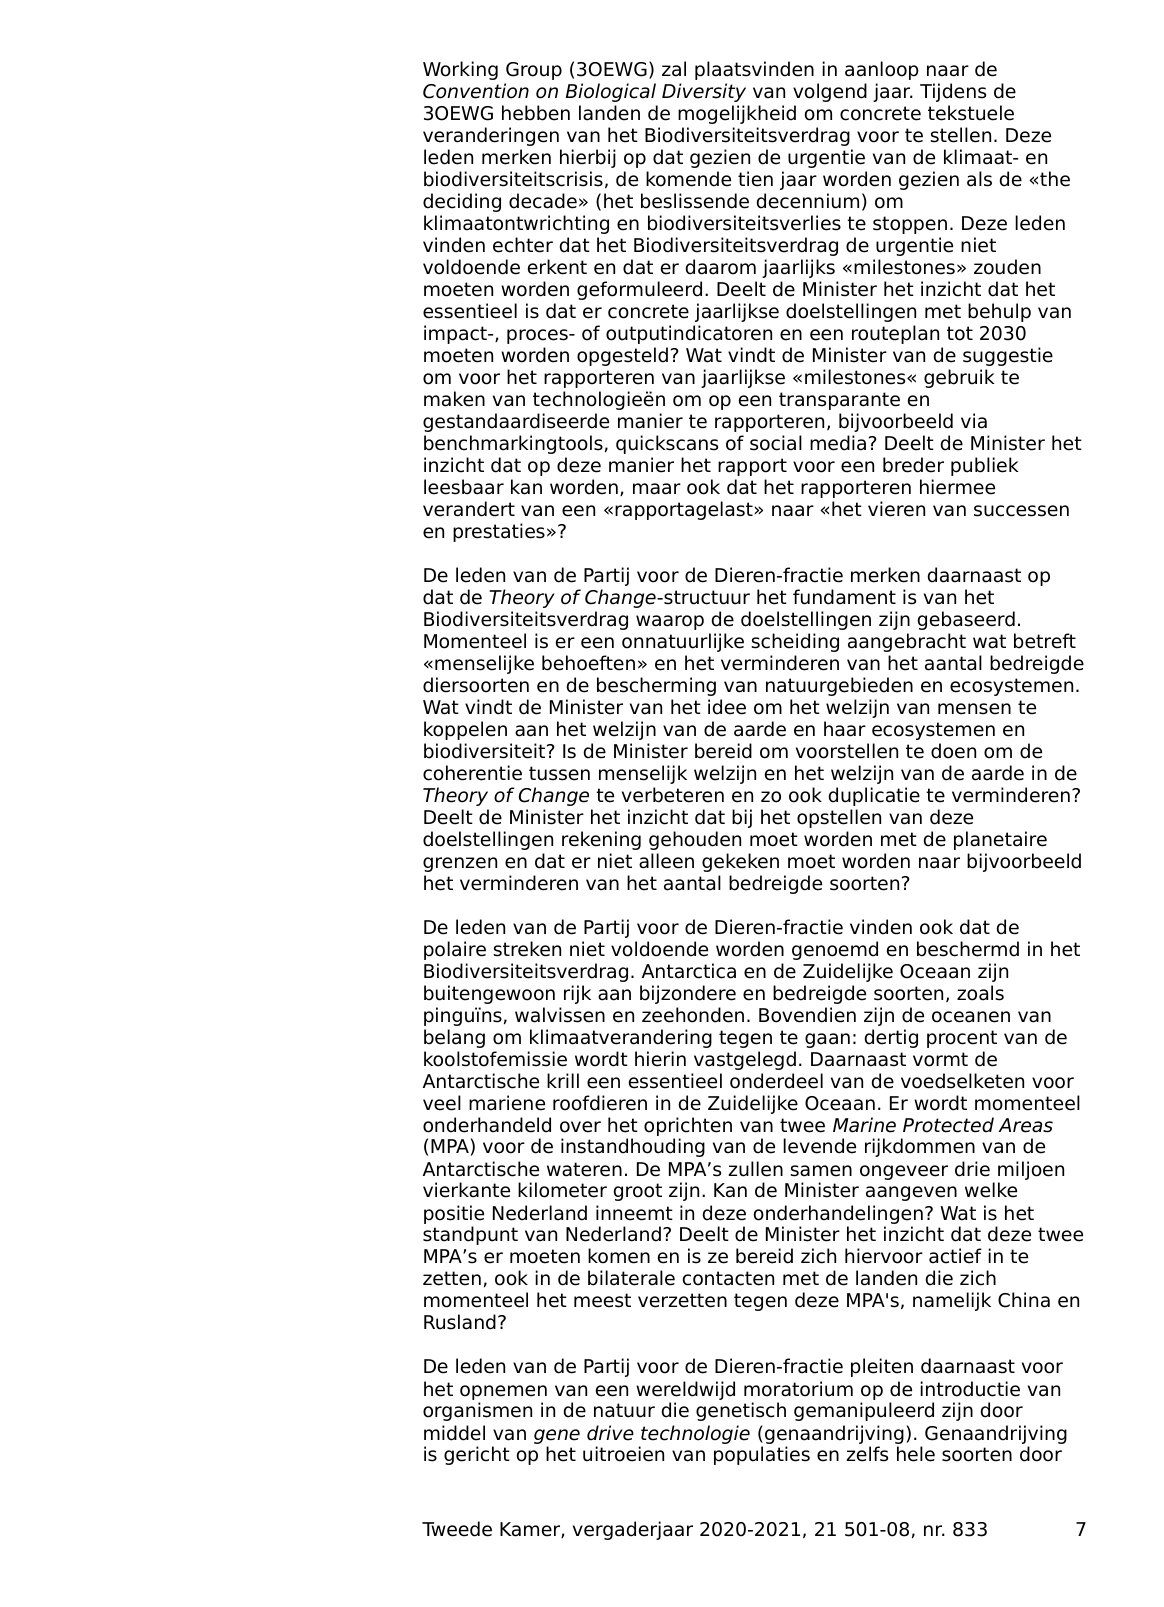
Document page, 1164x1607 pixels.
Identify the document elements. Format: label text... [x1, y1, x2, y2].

text De leden van de Partij voor de Dieren-fractie pleiten daarnaast voor het opnemen van een wereldwijd moratorium op de introductie van organismen in de natuur die genetisch gemanipuleerd zijn door middel van gene drive technologie (genaandrijving). Genaandrijving is gericht op het uitroeien van populaties en zelfs hele soorten door [422, 1356, 1087, 1466]
text Working Group (3OEWG) zal plaatsvinden in aanloop naar de Convention on Biological Diversity van volgend jaar. Tijdens de 3OEWG hebben landen de mogelijkheid om concrete tekstuele veranderingen van het Biodiversiteitsverdrag voor te stellen. Deze leden merken hierbij op dat gezien de urgentie van de klimaat- en biodiversiteitscrisis, de komende tien jaar worden gezien als de «the deciding decade» (het beslissende decennium) om klimaatontwrichting en biodiversiteitsverlies te stoppen. Deze leden vinden echter dat het Biodiversiteitsverdrag de urgentie niet voldoende erkent en dat er daarom jaarlijks «milestones» zouden moeten worden geformuleerd. Deelt de Minister het inzicht dat het essentieel is dat er concrete jaarlijkse doelstellingen met behulp van impact-, proces- of outputindicatoren en een routeplan tot 2030 moeten worden opgesteld? Wat vindt de Minister van de suggestie om voor het rapporteren van jaarlijkse «milestones« gebruik te maken van technologieën om op een transparante en gestandaardiseerde manier te rapporteren, bijvoorbeeld via benchmarkingtools, quickscans of social media? Deelt de Minister het inzicht dat op deze manier het rapport voor een breder publiek leesbaar kan worden, maar ook dat het rapporteren hiermee verandert van een «rapportagelast» naar «het vieren van successen en prestaties»? [422, 59, 1087, 543]
text De leden van de Partij voor de Dieren-fractie vinden ook dat de polaire streken niet voldoende worden genoemd en beschermd in het Biodiversiteitsverdrag. Antarctica en de Zuidelijke Oceaan zijn buitengewoon rijk aan bijzondere en bedreigde soorten, zoals pinguïns, walvissen en zeehonden. Bovendien zijn de oceanen van belang om klimaatverandering tegen te gaan: dertig procent van de koolstofemissie wordt hierin vastgelegd. Daarnaast vormt de Antarctische krill een essentieel onderdeel van de voedselketen voor veel mariene roofdieren in de Zuidelijke Oceaan. Er wordt momenteel onderhandeld over het oprichten van twee Marine Protected Areas (MPA) voor de instandhouding van de levende rijkdommen van de Antarctische wateren. De MPA’s zullen samen ongeveer drie miljoen vierkante kilometer groot zijn. Kan de Minister aangeven welke positie Nederland inneemt in deze onderhandelingen? Wat is het standpunt van Nederland? Deelt de Minister het inzicht dat deze twee MPA’s er moeten komen en is ze bereid zich hiervoor actief in te zetten, ook in de bilaterale contacten met de landen die zich momenteel het meest verzetten tegen deze MPA's, namelijk China en Rusland? [422, 917, 1087, 1334]
text De leden van de Partij voor de Dieren-fractie merken daarnaast op dat de Theory of Change-structuur het fundament is van het Biodiversiteitsverdrag waarop de doelstellingen zijn gebaseerd. Momenteel is er een onnatuurlijke scheiding aangebracht wat betreft «menselijke behoeften» en het verminderen van het aantal bedreigde diersoorten en de bescherming van natuurgebieden en ecosystemen. Wat vindt de Minister van het idee om het welzijn van mensen te koppelen aan het welzijn van de aarde en haar ecosystemen en biodiversiteit? Is de Minister bereid om voorstellen te doen om de coherentie tussen menselijk welzijn en het welzijn van de aarde in de Theory of Change te verbeteren en zo ook duplicatie te verminderen? Deelt de Minister het inzicht dat bij het opstellen van deze doelstellingen rekening gehouden moet worden met de planetaire grenzen en dat er niet alleen gekeken moet worden naar bijvoorbeeld het verminderen van het aantal bedreigde soorten? [422, 565, 1087, 894]
